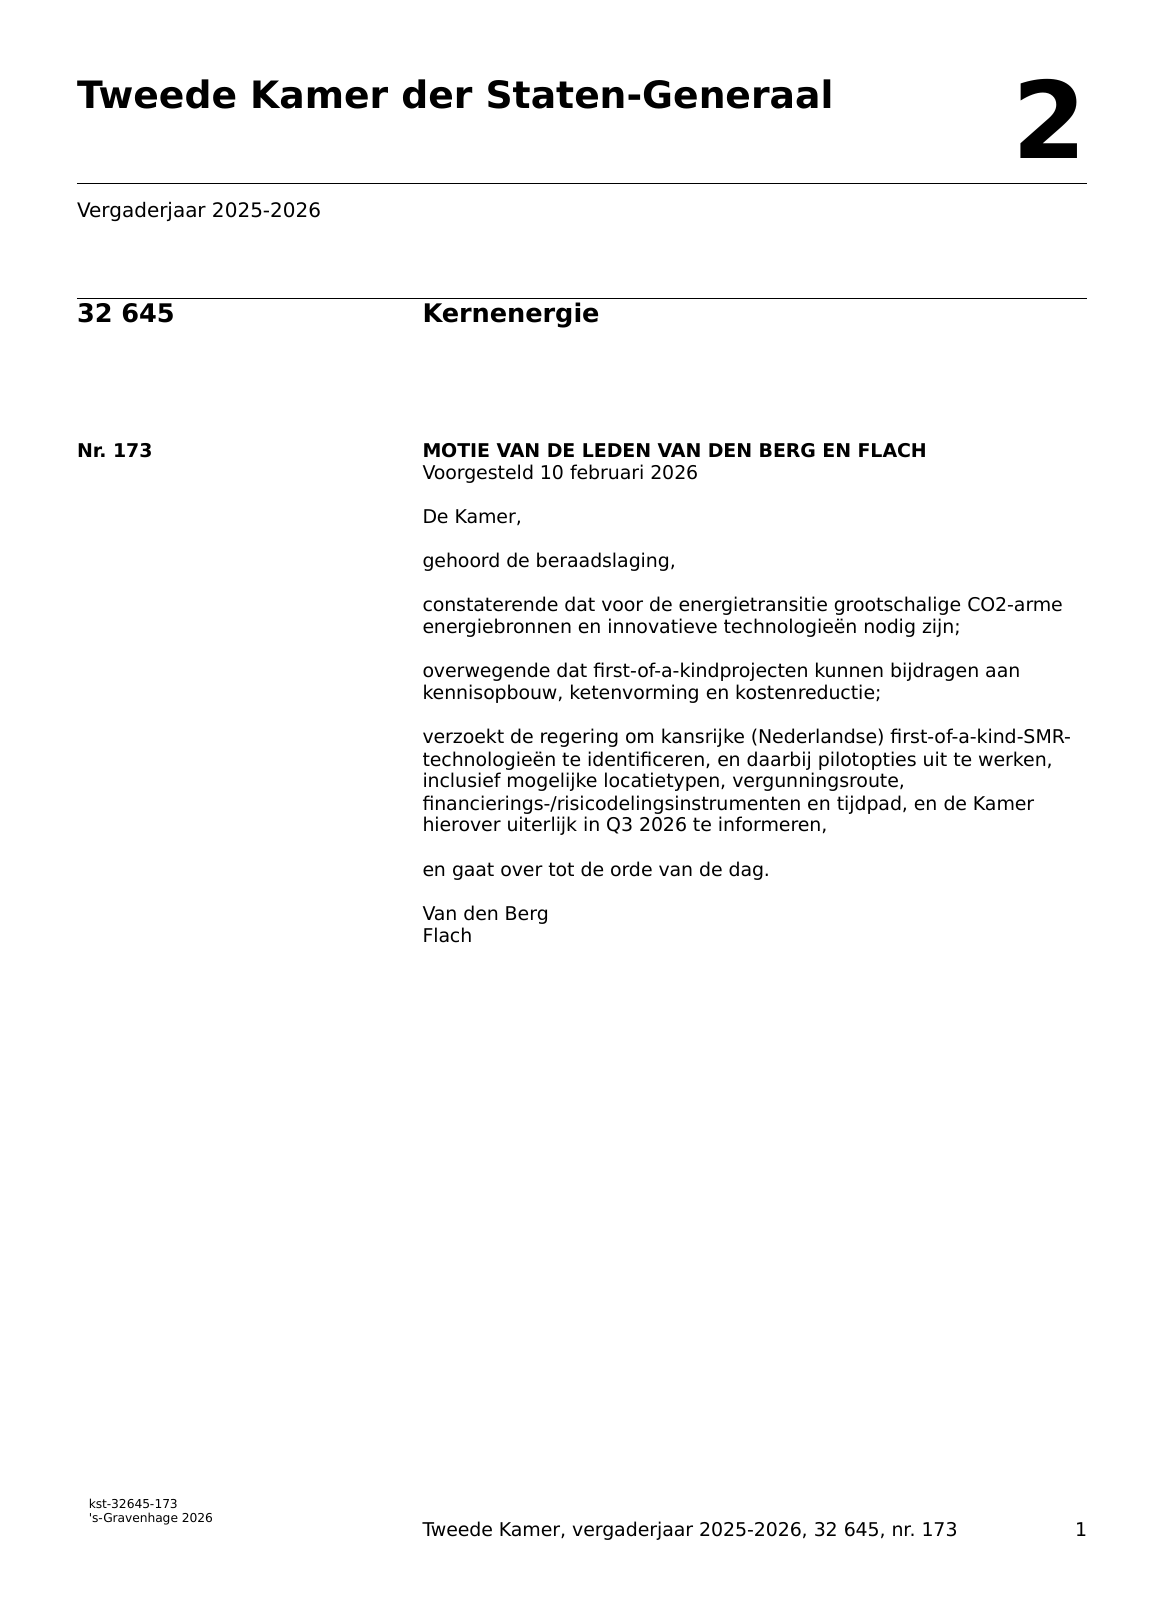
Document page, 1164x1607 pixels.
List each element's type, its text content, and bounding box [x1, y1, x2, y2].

text gehoord de beraadslaging, [422, 550, 1087, 572]
text 's-Gravenhage 2026 [88, 1511, 323, 1525]
table_cell Vergaderjaar 2025-2026 [77, 184, 1087, 298]
text overwegende dat first-of-a-kindprojecten kunnen bijdragen aan kennisopbouw, ketenvorming en kostenreductie; [422, 660, 1087, 704]
subtitle Nr. 173 MOTIE VAN DE LEDEN VAN DEN BERG EN FLACH [77, 440, 1087, 462]
text verzoekt de regering om kansrijke (Nederlandse) first-of-a-kind-SMR-technologieën te identificeren, en daarbij pilotopties uit te werken, inclusief mogelijke locatietypen, vergunningsroute, financierings-/risicodelingsinstrumenten en tijdpad, en de Kamer hierover uiterlijk in Q3 2026 te informeren, [422, 726, 1087, 836]
table_header Tweede Kamer der Staten-Generaal [77, 59, 886, 183]
text De Kamer, [422, 506, 1087, 528]
text Van den Berg [422, 903, 1087, 925]
table_header 2 [886, 59, 1087, 183]
text constaterende dat voor de energietransitie grootschalige CO2-arme energiebronnen en innovatieve technologieën nodig zijn; [422, 594, 1087, 638]
subtitle 32 645 Kernenergie [77, 299, 1087, 329]
text kst-32645-173 [88, 1497, 323, 1511]
text en gaat over tot de orde van de dag. [422, 858, 1087, 881]
text Voorgesteld 10 februari 2026 [422, 462, 1087, 484]
text Flach [422, 925, 1087, 947]
